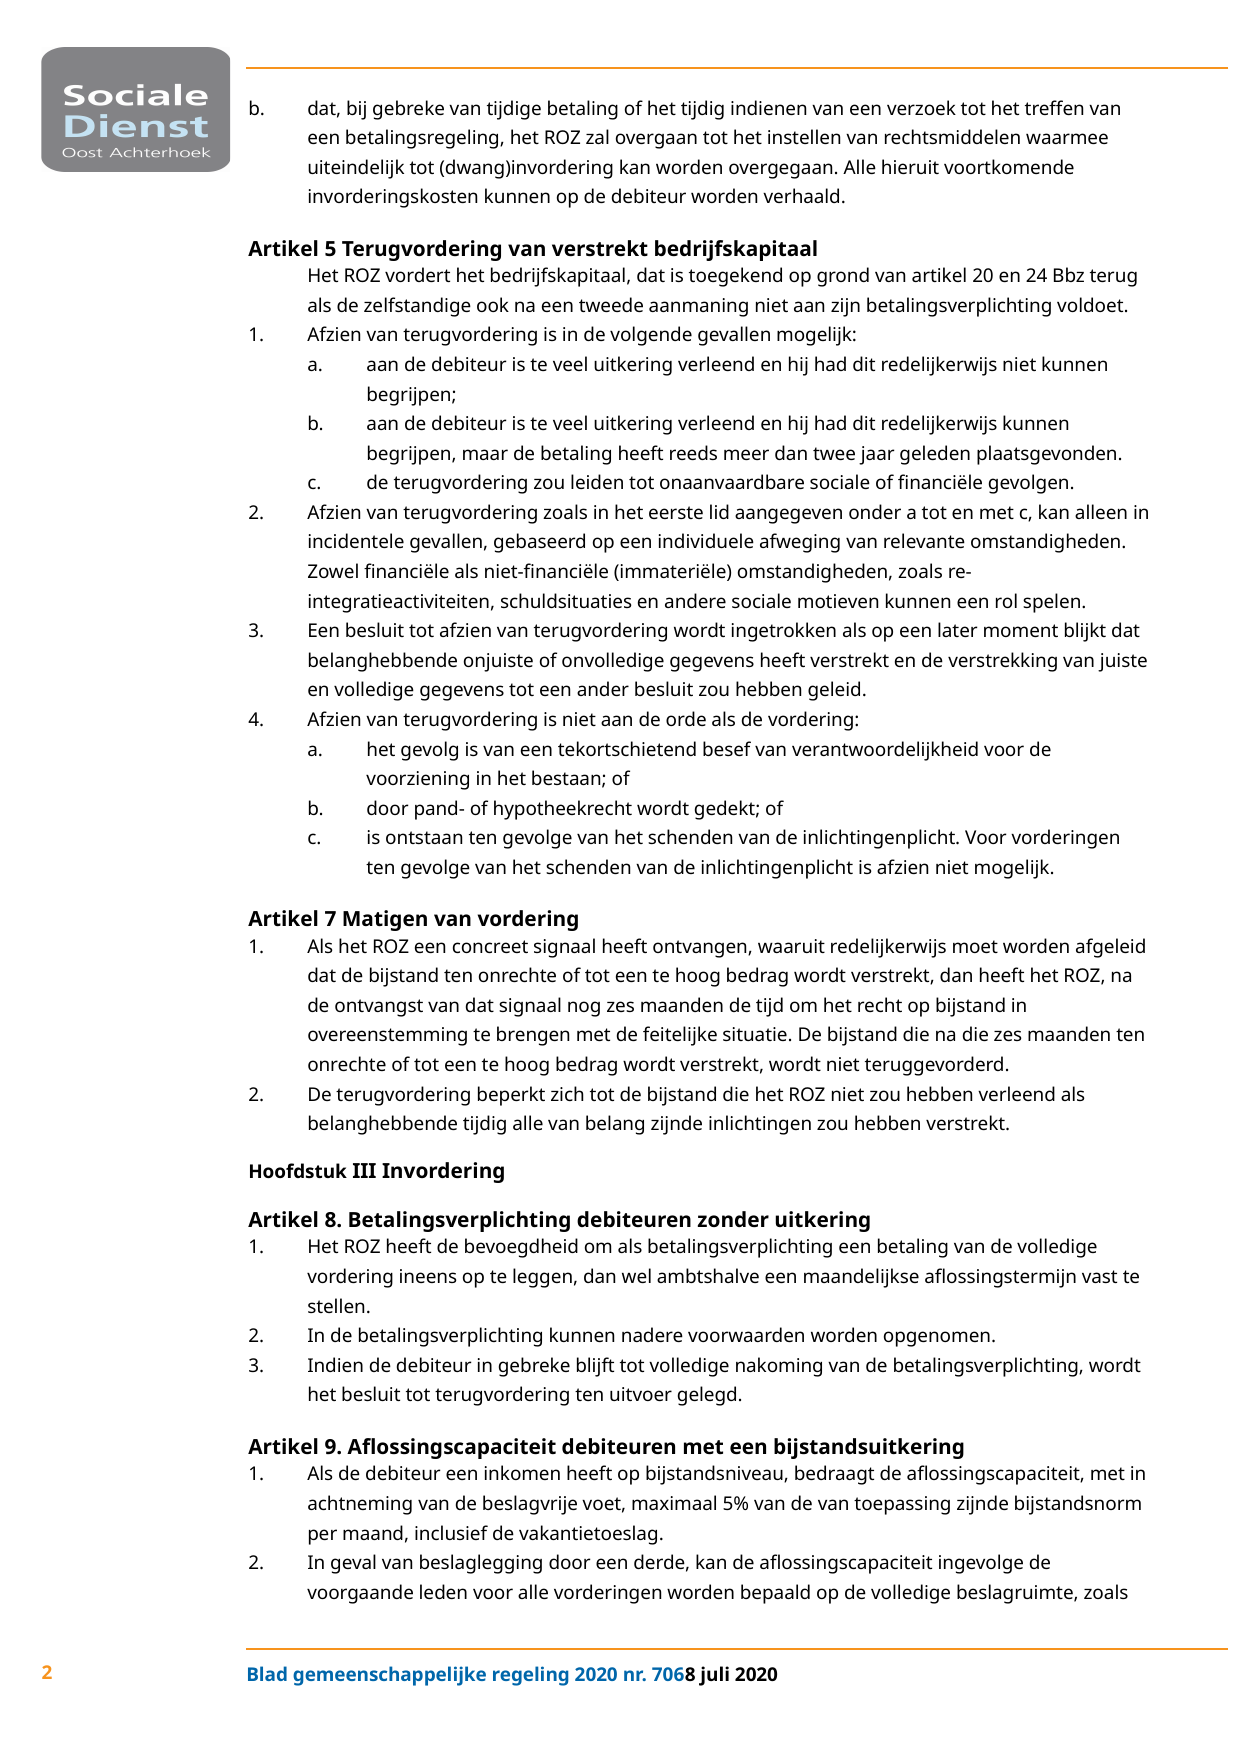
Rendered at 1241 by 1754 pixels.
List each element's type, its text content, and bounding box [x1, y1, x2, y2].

text Artikel 7 Matigen van vordering [248, 904, 1152, 933]
list Afzien van terugvordering is niet aan de orde als de vordering: [248, 706, 1152, 732]
list Een besluit tot afzien van terugvordering wordt ingetrokken als op een later moment blijkt dat belanghebbende onjuiste of onvolledige gegevens heeft verstrekt en de verstrekking van juiste en volledige gegevens tot een ander besluit zou hebben geleid. [248, 617, 1152, 702]
text Artikel 8. Betalingsverplichting debiteuren zonder uitkering [248, 1205, 1152, 1234]
list In de betalingsverplichting kunnen nadere voorwaarden worden opgenomen. [248, 1322, 1152, 1348]
list Het ROZ heeft de bevoegdheid om als betalingsverplichting een betaling van de volledige vordering ineens op te leggen, dan wel ambtshalve een maandelijkse aflossingstermijn vast te stellen. [248, 1234, 1152, 1319]
picture [41, 47, 231, 172]
list het gevolg is van een tekortschietend besef van verantwoordelijkheid voor de voorziening in het bestaan; of [307, 736, 1152, 791]
list Als de debiteur een inkomen heeft op bijstandsniveau, bedraagt de aflossingscapaciteit, met in achtneming van de beslagvrije voet, maximaal 5% van de van toepassing zijnde bijstandsnorm per maand, inclusief de vakantietoeslag. [248, 1461, 1152, 1545]
list door pand- of hypotheekrecht wordt gedekt; of [307, 795, 1152, 821]
list Afzien van terugvordering is in de volgende gevallen mogelijk: [248, 322, 1152, 347]
list de terugvordering zou leiden tot onaanvaardbare sociale of financiële gevolgen. [307, 469, 1152, 495]
list aan de debiteur is te veel uitkering verleend en hij had dit redelijkerwijs kunnen begrijpen, maar de betaling heeft reeds meer dan twee jaar geleden plaatsgevonden. [307, 410, 1152, 466]
list dat, bij gebreke van tijdige betaling of het tijdig indienen van een verzoek tot het treffen van een betalingsregeling, het ROZ zal overgaan tot het instellen van rechtsmiddelen waarmee uiteindelijk tot (dwang)invordering kan worden overgegaan. Alle hieruit voortkomende invorderingskosten kunnen op de debiteur worden verhaald. [248, 95, 1152, 209]
list Afzien van terugvordering zoals in het eerste lid aangegeven onder a tot en met c, kan alleen in incidentele gevallen, gebaseerd op een individuele afweging van relevante omstandigheden. Zowel financiële als niet-financiële (immateriële) omstandigheden, zoals re-integratieactiviteiten, schuldsituaties en andere sociale motieven kunnen een rol spelen. [248, 499, 1152, 613]
list aan de debiteur is te veel uitkering verleend en hij had dit redelijkerwijs niet kunnen begrijpen; [307, 351, 1152, 406]
text Artikel 9. Aflossingscapaciteit debiteuren met een bijstandsuitkering [248, 1432, 1152, 1461]
list De terugvordering beperkt zich tot de bijstand die het ROZ niet zou hebben verleend als belanghebbende tijdig alle van belang zijnde inlichtingen zou hebben verstrekt. [248, 1081, 1152, 1136]
text Hoofdstuk III Invordering [248, 1156, 1152, 1184]
list Indien de debiteur in gebreke blijft tot volledige nakoming van de betalingsverplichting, wordt het besluit tot terugvordering ten uitvoer gelegd. [248, 1352, 1152, 1407]
text Artikel 5 Terugvordering van verstrekt bedrijfskapitaal [248, 234, 1152, 262]
list is ontstaan ten gevolge van het schenden van de inlichtingenplicht. Voor vorderingen ten gevolge van het schenden van de inlichtingenplicht is afzien niet mogelijk. [307, 824, 1152, 880]
list Het ROZ vordert het bedrijfskapitaal, dat is toegekend op grond van artikel 20 en 24 Bbz terug als de zelfstandige ook na een tweede aanmaning niet aan zijn betalingsverplichting voldoet. [248, 262, 1152, 318]
list Als het ROZ een concreet signaal heeft ontvangen, waaruit redelijkerwijs moet worden afgeleid dat de bijstand ten onrechte of tot een te hoog bedrag wordt verstrekt, dan heeft het ROZ, na de ontvangst van dat signaal nog zes maanden de tijd om het recht op bijstand in overeenstemming te brengen met de feitelijke situatie. De bijstand die na die zes maanden ten onrechte of tot een te hoog bedrag wordt verstrekt, wordt niet teruggevorderd. [248, 933, 1152, 1077]
list In geval van beslaglegging door een derde, kan de aflossingscapaciteit ingevolge de voorgaande leden voor alle vorderingen worden bepaald op de volledige beslagruimte, zoals [248, 1549, 1152, 1604]
